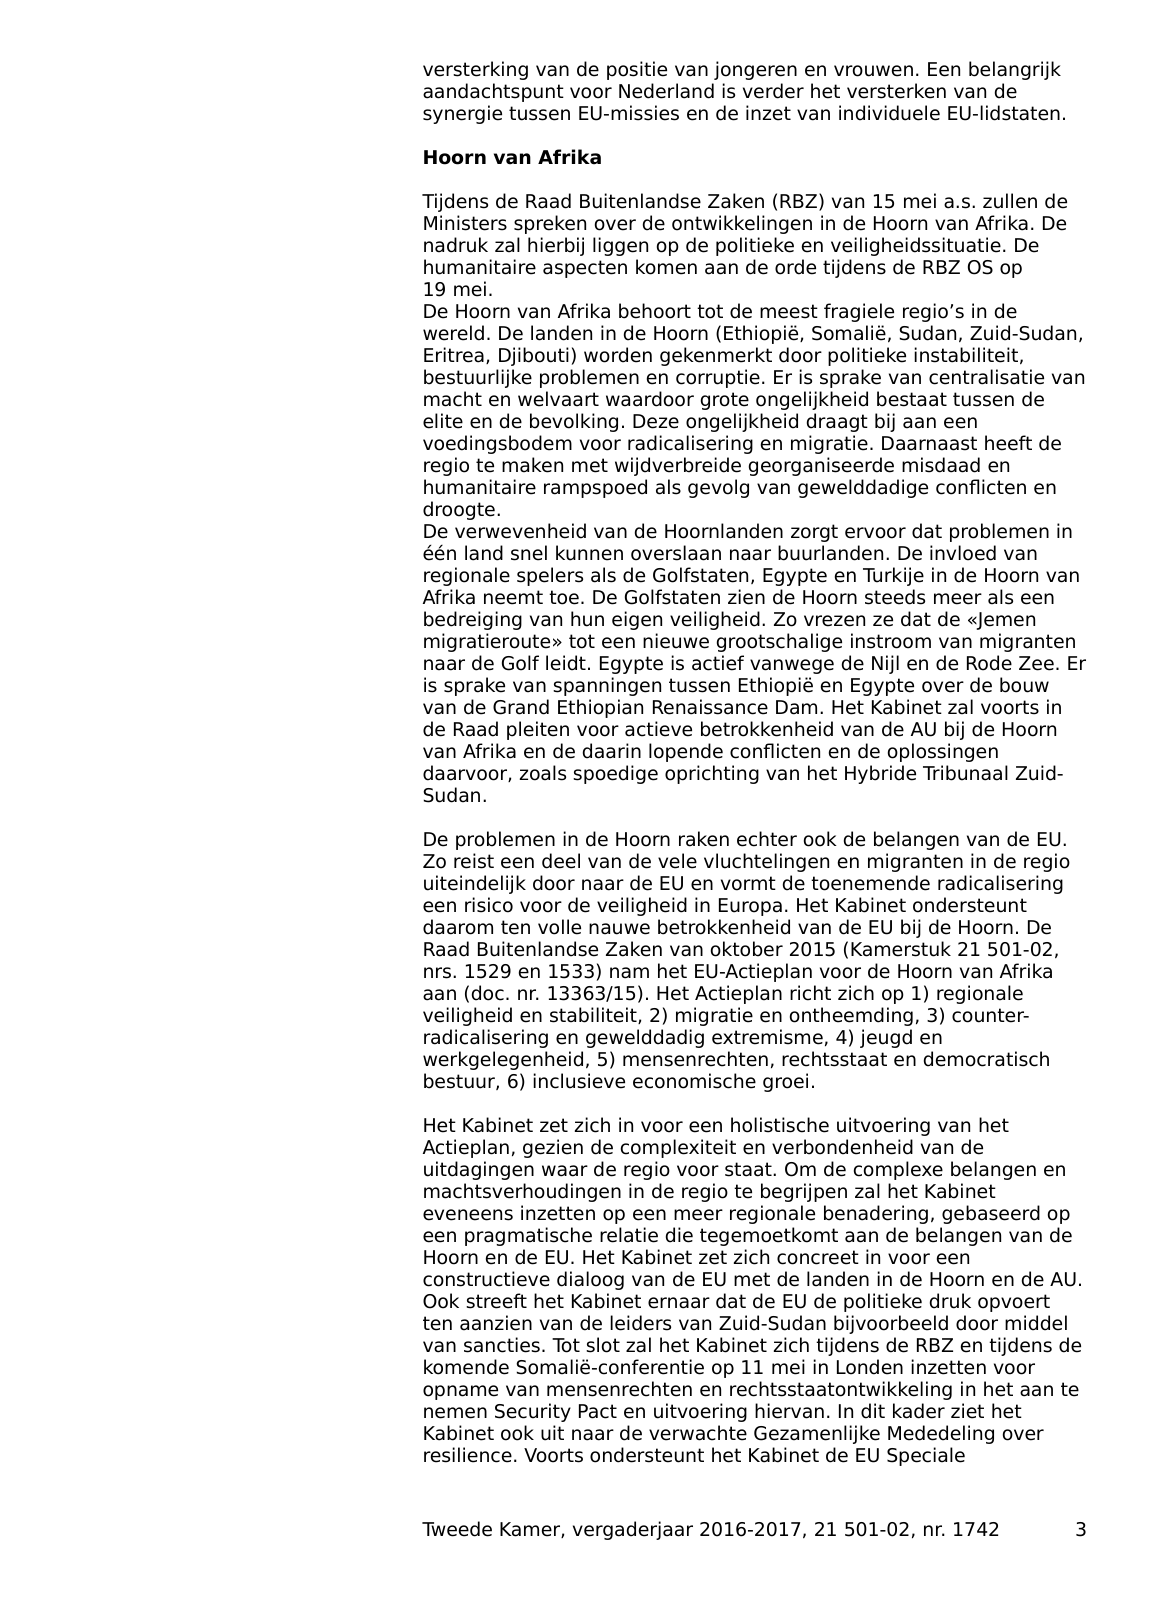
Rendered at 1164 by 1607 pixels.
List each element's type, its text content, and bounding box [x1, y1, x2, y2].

text De Hoorn van Afrika behoort tot de meest fragiele regio’s in de wereld. De landen in de Hoorn (Ethiopië, Somalië, Sudan, Zuid-Sudan, Eritrea, Djibouti) worden gekenmerkt door politieke instabiliteit, bestuurlijke problemen en corruptie. Er is sprake van centralisatie van macht en welvaart waardoor grote ongelijkheid bestaat tussen de elite en de bevolking. Deze ongelijkheid draagt bij aan een voedingsbodem voor radicalisering en migratie. Daarnaast heeft de regio te maken met wijdverbreide georganiseerde misdaad en humanitaire rampspoed als gevolg van gewelddadige conflicten en droogte. [422, 301, 1087, 521]
text De verwevenheid van de Hoornlanden zorgt ervoor dat problemen in één land snel kunnen overslaan naar buurlanden. De invloed van regionale spelers als de Golfstaten, Egypte en Turkije in de Hoorn van Afrika neemt toe. De Golfstaten zien de Hoorn steeds meer als een bedreiging van hun eigen veiligheid. Zo vrezen ze dat de «Jemen migratieroute» tot een nieuwe grootschalige instroom van migranten naar de Golf leidt. Egypte is actief vanwege de Nijl en de Rode Zee. Er is sprake van spanningen tussen Ethiopië en Egypte over de bouw van de Grand Ethiopian Renaissance Dam. Het Kabinet zal voorts in de Raad pleiten voor actieve betrokkenheid van de AU bij de Hoorn van Afrika en de daarin lopende conflicten en de oplossingen daarvoor, zoals spoedige oprichting van het Hybride Tribunaal Zuid-Sudan. [422, 521, 1087, 807]
subtitle Hoorn van Afrika [422, 147, 1087, 169]
text versterking van de positie van jongeren en vrouwen. Een belangrijk aandachtspunt voor Nederland is verder het versterken van de synergie tussen EU-missies en de inzet van individuele EU-lidstaten. [422, 59, 1087, 125]
text De problemen in de Hoorn raken echter ook de belangen van de EU. Zo reist een deel van de vele vluchtelingen en migranten in de regio uiteindelijk door naar de EU en vormt de toenemende radicalisering een risico voor de veiligheid in Europa. Het Kabinet ondersteunt daarom ten volle nauwe betrokkenheid van de EU bij de Hoorn. De Raad Buitenlandse Zaken van oktober 2015 (Kamerstuk 21 501-02, nrs. 1529 en 1533) nam het EU-Actieplan voor de Hoorn van Afrika aan (doc. nr. 13363/15). Het Actieplan richt zich op 1) regionale veiligheid en stabiliteit, 2) migratie en ontheemding, 3) counter-radicalisering en gewelddadig extremisme, 4) jeugd en werkgelegenheid, 5) mensenrechten, rechtsstaat en democratisch bestuur, 6) inclusieve economische groei. [422, 829, 1087, 1093]
text Tijdens de Raad Buitenlandse Zaken (RBZ) van 15 mei a.s. zullen de Ministers spreken over de ontwikkelingen in de Hoorn van Afrika. De nadruk zal hierbij liggen op de politieke en veiligheidssituatie. De humanitaire aspecten komen aan de orde tijdens de RBZ OS op 19 mei. [422, 191, 1087, 301]
text Het Kabinet zet zich in voor een holistische uitvoering van het Actieplan, gezien de complexiteit en verbondenheid van de uitdagingen waar de regio voor staat. Om de complexe belangen en machtsverhoudingen in de regio te begrijpen zal het Kabinet eveneens inzetten op een meer regionale benadering, gebaseerd op een pragmatische relatie die tegemoetkomt aan de belangen van de Hoorn en de EU. Het Kabinet zet zich concreet in voor een constructieve dialoog van de EU met de landen in de Hoorn en de AU. Ook streeft het Kabinet ernaar dat de EU de politieke druk opvoert ten aanzien van de leiders van Zuid-Sudan bijvoorbeeld door middel van sancties. Tot slot zal het Kabinet zich tijdens de RBZ en tijdens de komende Somalië-conferentie op 11 mei in Londen inzetten voor opname van mensenrechten en rechtsstaatontwikkeling in het aan te nemen Security Pact en uitvoering hiervan. In dit kader ziet het Kabinet ook uit naar de verwachte Gezamenlijke Mededeling over resilience. Voorts ondersteunt het Kabinet de EU Speciale [422, 1115, 1087, 1467]
